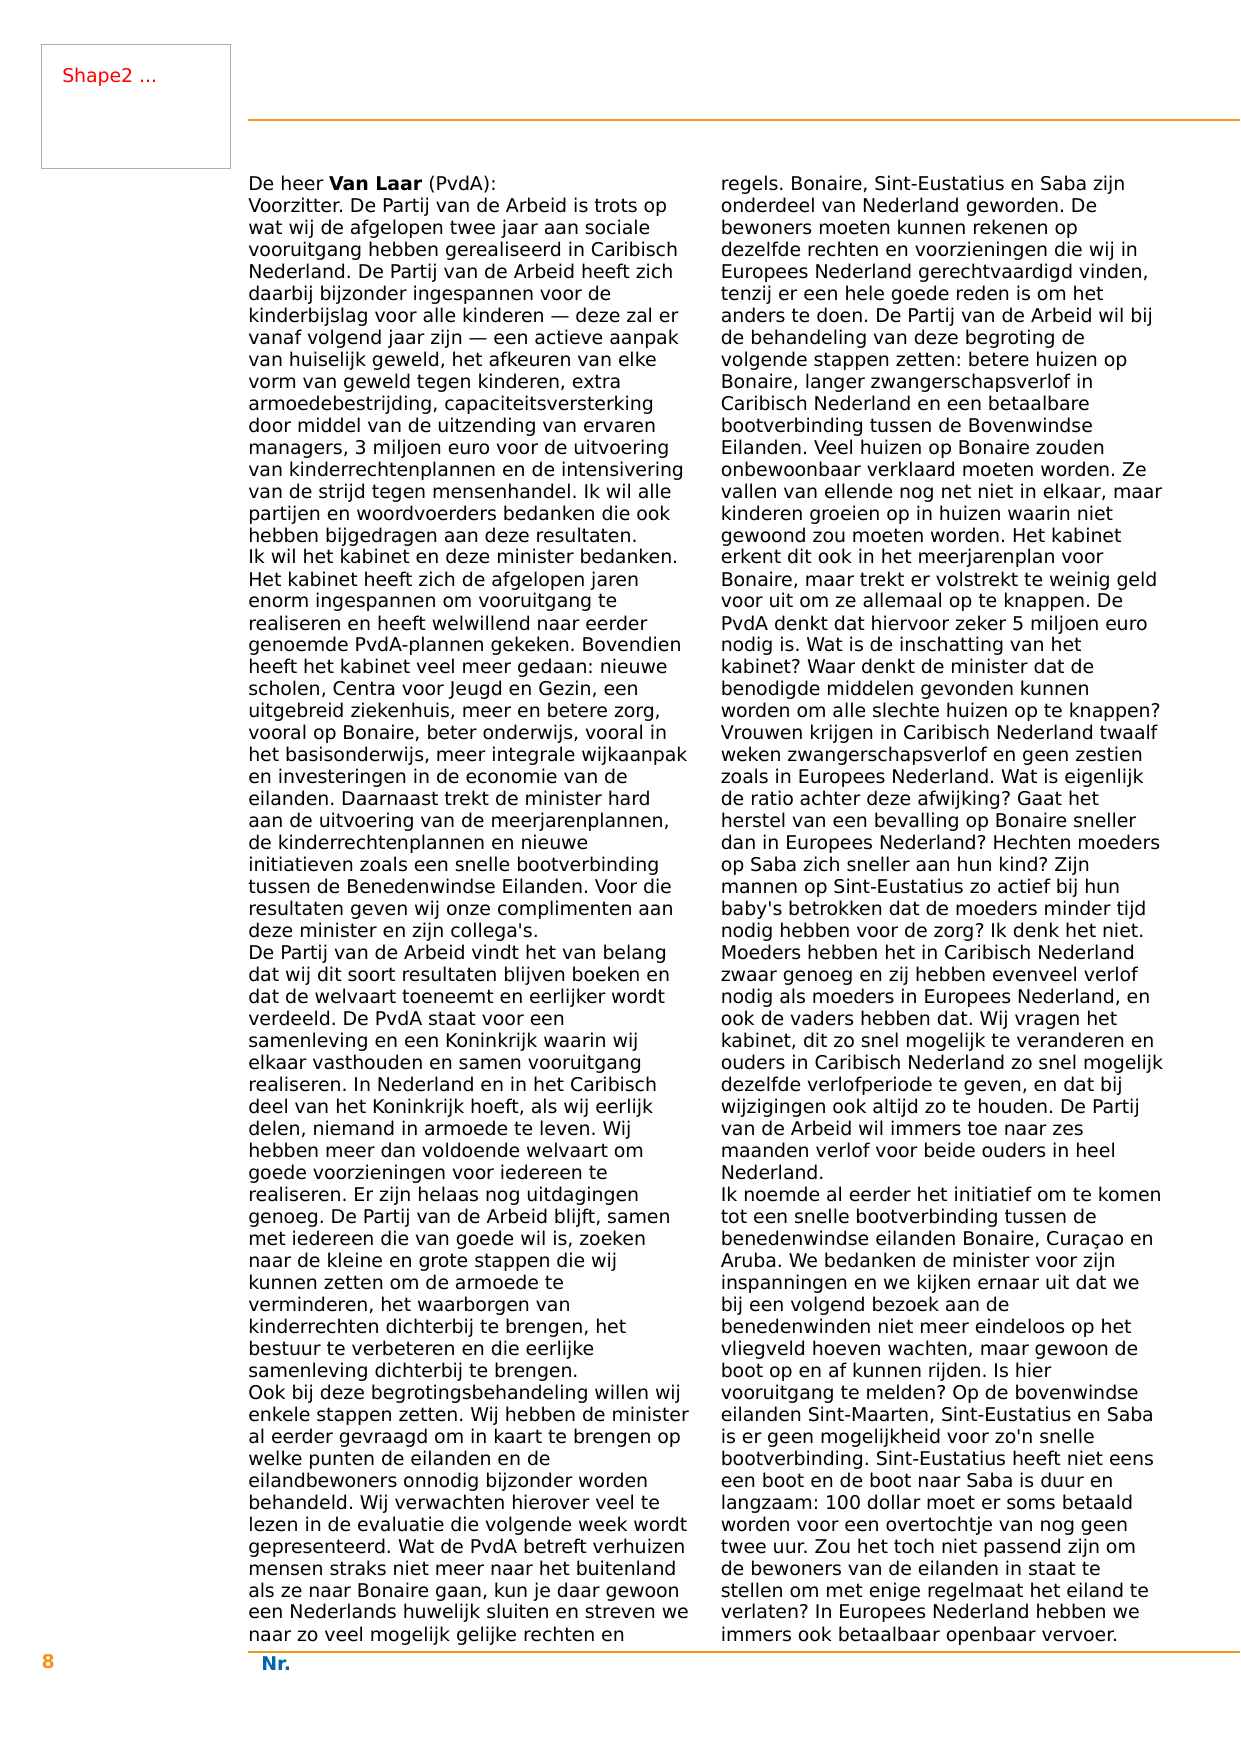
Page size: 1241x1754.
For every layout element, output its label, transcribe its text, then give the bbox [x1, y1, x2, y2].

text Ik noemde al eerder het initiatief om te komen tot een snelle bootverbinding tussen de benedenwindse eilanden Bonaire, Curaçao en Aruba. We bedanken de minister voor zijn inspanningen en we kijken ernaar uit dat we bij een volgend bezoek aan de benedenwinden niet meer eindeloos op het vliegveld hoeven wachten, maar gewoon de boot op en af kunnen rijden. Is hier vooruitgang te melden? Op de bovenwindse eilanden Sint-Maarten, Sint-Eustatius en Saba is er geen mogelijkheid voor zo'n snelle bootverbinding. Sint-Eustatius heeft niet eens een boot en de boot naar Saba is duur en langzaam: 100 dollar moet er soms betaald worden voor een overtochtje van nog geen twee uur. Zou het toch niet passend zijn om de bewoners van de eilanden in staat te stellen om met enige regelmaat het eiland te verlaten? In Europees Nederland hebben we immers ook betaalbaar openbaar vervoer. [721, 1184, 1163, 1645]
text De heer Van Laar (PvdA): [248, 173, 691, 195]
text regels. Bonaire, Sint-Eustatius en Saba zijn onderdeel van Nederland geworden. De bewoners moeten kunnen rekenen op dezelfde rechten en voorzieningen die wij in Europees Nederland gerechtvaardigd vinden, tenzij er een hele goede reden is om het anders te doen. De Partij van de Arbeid wil bij de behandeling van deze begroting de volgende stappen zetten: betere huizen op Bonaire, langer zwangerschapsverlof in Caribisch Nederland en een betaalbare bootverbinding tussen de Bovenwindse Eilanden. Veel huizen op Bonaire zouden onbewoonbaar verklaard moeten worden. Ze vallen van ellende nog net niet in elkaar, maar kinderen groeien op in huizen waarin niet gewoond zou moeten worden. Het kabinet erkent dit ook in het meerjarenplan voor Bonaire, maar trekt er volstrekt te weinig geld voor uit om ze allemaal op te knappen. De PvdA denkt dat hiervoor zeker 5 miljoen euro nodig is. Wat is de inschatting van het kabinet? Waar denkt de minister dat de benodigde middelen gevonden kunnen worden om alle slechte huizen op te knappen? Vrouwen krijgen in Caribisch Nederland twaalf weken zwangerschapsverlof en geen zestien zoals in Europees Nederland. Wat is eigenlijk de ratio achter deze afwijking? Gaat het herstel van een bevalling op Bonaire sneller dan in Europees Nederland? Hechten moeders op Saba zich sneller aan hun kind? Zijn mannen op Sint-Eustatius zo actief bij hun baby's betrokken dat de moeders minder tijd nodig hebben voor de zorg? Ik denk het niet. Moeders hebben het in Caribisch Nederland zwaar genoeg en zij hebben evenveel verlof nodig als moeders in Europees Nederland, en ook de vaders hebben dat. Wij vragen het kabinet, dit zo snel mogelijk te veranderen en ouders in Caribisch Nederland zo snel mogelijk dezelfde verlofperiode te geven, en dat bij wijzigingen ook altijd zo te houden. De Partij van de Arbeid wil immers toe naar zes maanden verlof voor beide ouders in heel Nederland. [721, 173, 1163, 1184]
text Ook bij deze begrotingsbehandeling willen wij enkele stappen zetten. Wij hebben de minister al eerder gevraagd om in kaart te brengen op welke punten de eilanden en de eilandbewoners onnodig bijzonder worden behandeld. Wij verwachten hierover veel te lezen in de evaluatie die volgende week wordt gepresenteerd. Wat de PvdA betreft verhuizen mensen straks niet meer naar het buitenland als ze naar Bonaire gaan, kun je daar gewoon een Nederlands huwelijk sluiten en streven we naar zo veel mogelijk gelijke rechten en [248, 1382, 691, 1645]
text Voorzitter. De Partij van de Arbeid is trots op wat wij de afgelopen twee jaar aan sociale vooruitgang hebben gerealiseerd in Caribisch Nederland. De Partij van de Arbeid heeft zich daarbij bijzonder ingespannen voor de kinderbijslag voor alle kinderen — deze zal er vanaf volgend jaar zijn — een actieve aanpak van huiselijk geweld, het afkeuren van elke vorm van geweld tegen kinderen, extra armoedebestrijding, capaciteitsversterking door middel van de uitzending van ervaren managers, 3 miljoen euro voor de uitvoering van kinderrechtenplannen en de intensivering van de strijd tegen mensenhandel. Ik wil alle partijen en woordvoerders bedanken die ook hebben bijgedragen aan deze resultaten. [248, 195, 691, 546]
text De Partij van de Arbeid vindt het van belang dat wij dit soort resultaten blijven boeken en dat de welvaart toeneemt en eerlijker wordt verdeeld. De PvdA staat voor een samenleving en een Koninkrijk waarin wij elkaar vasthouden en samen vooruitgang realiseren. In Nederland en in het Caribisch deel van het Koninkrijk hoeft, als wij eerlijk delen, niemand in armoede te leven. Wij hebben meer dan voldoende welvaart om goede voorzieningen voor iedereen te realiseren. Er zijn helaas nog uitdagingen genoeg. De Partij van de Arbeid blijft, samen met iedereen die van goede wil is, zoeken naar de kleine en grote stappen die wij kunnen zetten om de armoede te verminderen, het waarborgen van kinderrechten dichterbij te brengen, het bestuur te verbeteren en die eerlijke samenleving dichterbij te brengen. [248, 942, 691, 1382]
text Ik wil het kabinet en deze minister bedanken. Het kabinet heeft zich de afgelopen jaren enorm ingespannen om vooruitgang te realiseren en heeft welwillend naar eerder genoemde PvdA-plannen gekeken. Bovendien heeft het kabinet veel meer gedaan: nieuwe scholen, Centra voor Jeugd en Gezin, een uitgebreid ziekenhuis, meer en betere zorg, vooral op Bonaire, beter onderwijs, vooral in het basisonderwijs, meer integrale wijkaanpak en investeringen in de economie van de eilanden. Daarnaast trekt de minister hard aan de uitvoering van de meerjarenplannen, de kinderrechtenplannen en nieuwe initiatieven zoals een snelle bootverbinding tussen de Benedenwindse Eilanden. Voor die resultaten geven wij onze complimenten aan deze minister en zijn collega's. [248, 546, 691, 942]
